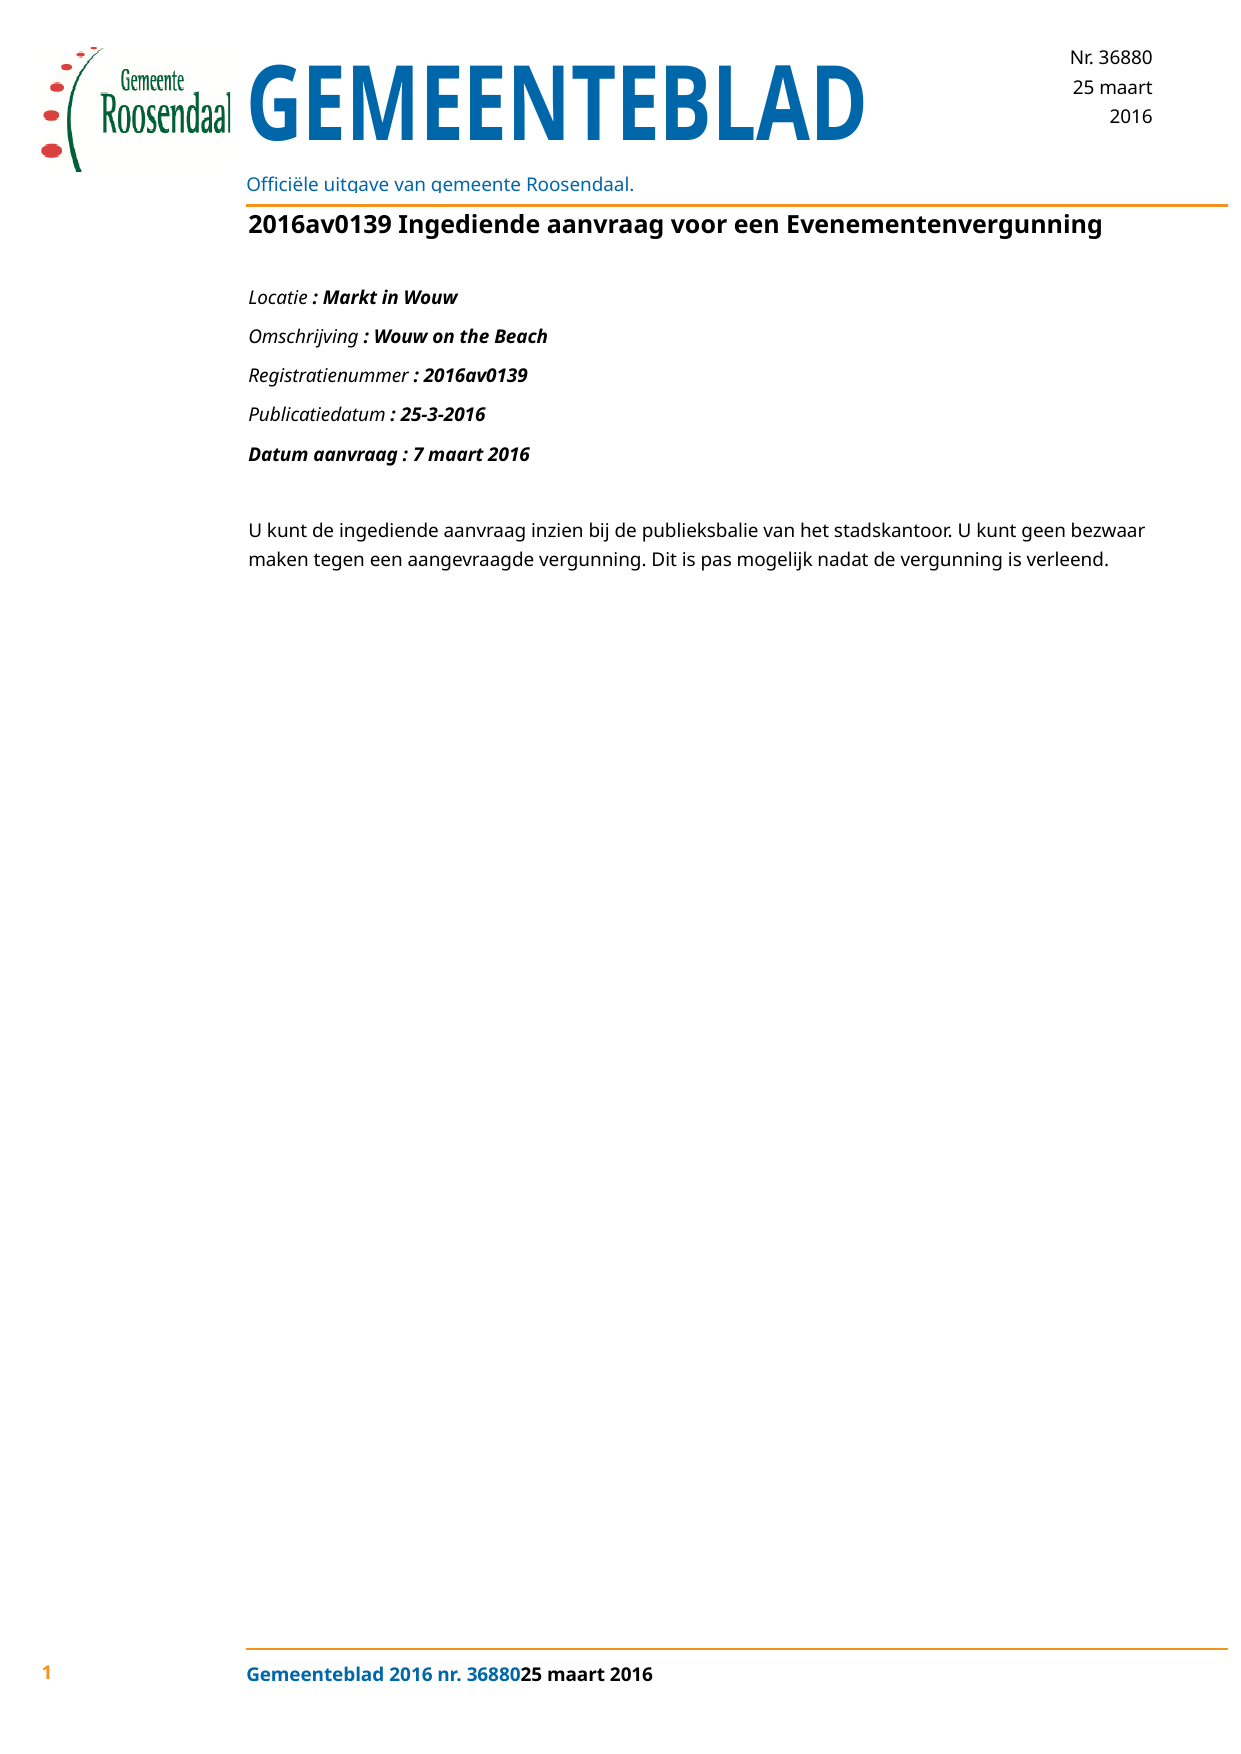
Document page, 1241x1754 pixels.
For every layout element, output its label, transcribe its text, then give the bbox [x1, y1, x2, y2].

text 2016av0139 Ingediende aanvraag voor een Evenementenvergunning [248, 207, 1152, 241]
text Locatie : Markt in Wouw [248, 284, 1152, 309]
text Omschrijving : Wouw on the Beach [248, 323, 1152, 349]
text Registratienummer : 2016av0139 [248, 362, 1152, 388]
text Datum aanvraag : 7 maart 2016 [248, 441, 1152, 467]
text U kunt de ingediende aanvraag inzien bij de publieksbalie van het stadskantoor. U kunt geen bezwaar maken tegen een aangevraagde vergunning. Dit is pas mogelijk nadat de vergunning is verleend. [248, 517, 1152, 572]
text Publicatiedatum : 25-3-2016 [248, 402, 1152, 427]
picture [41, 47, 231, 172]
